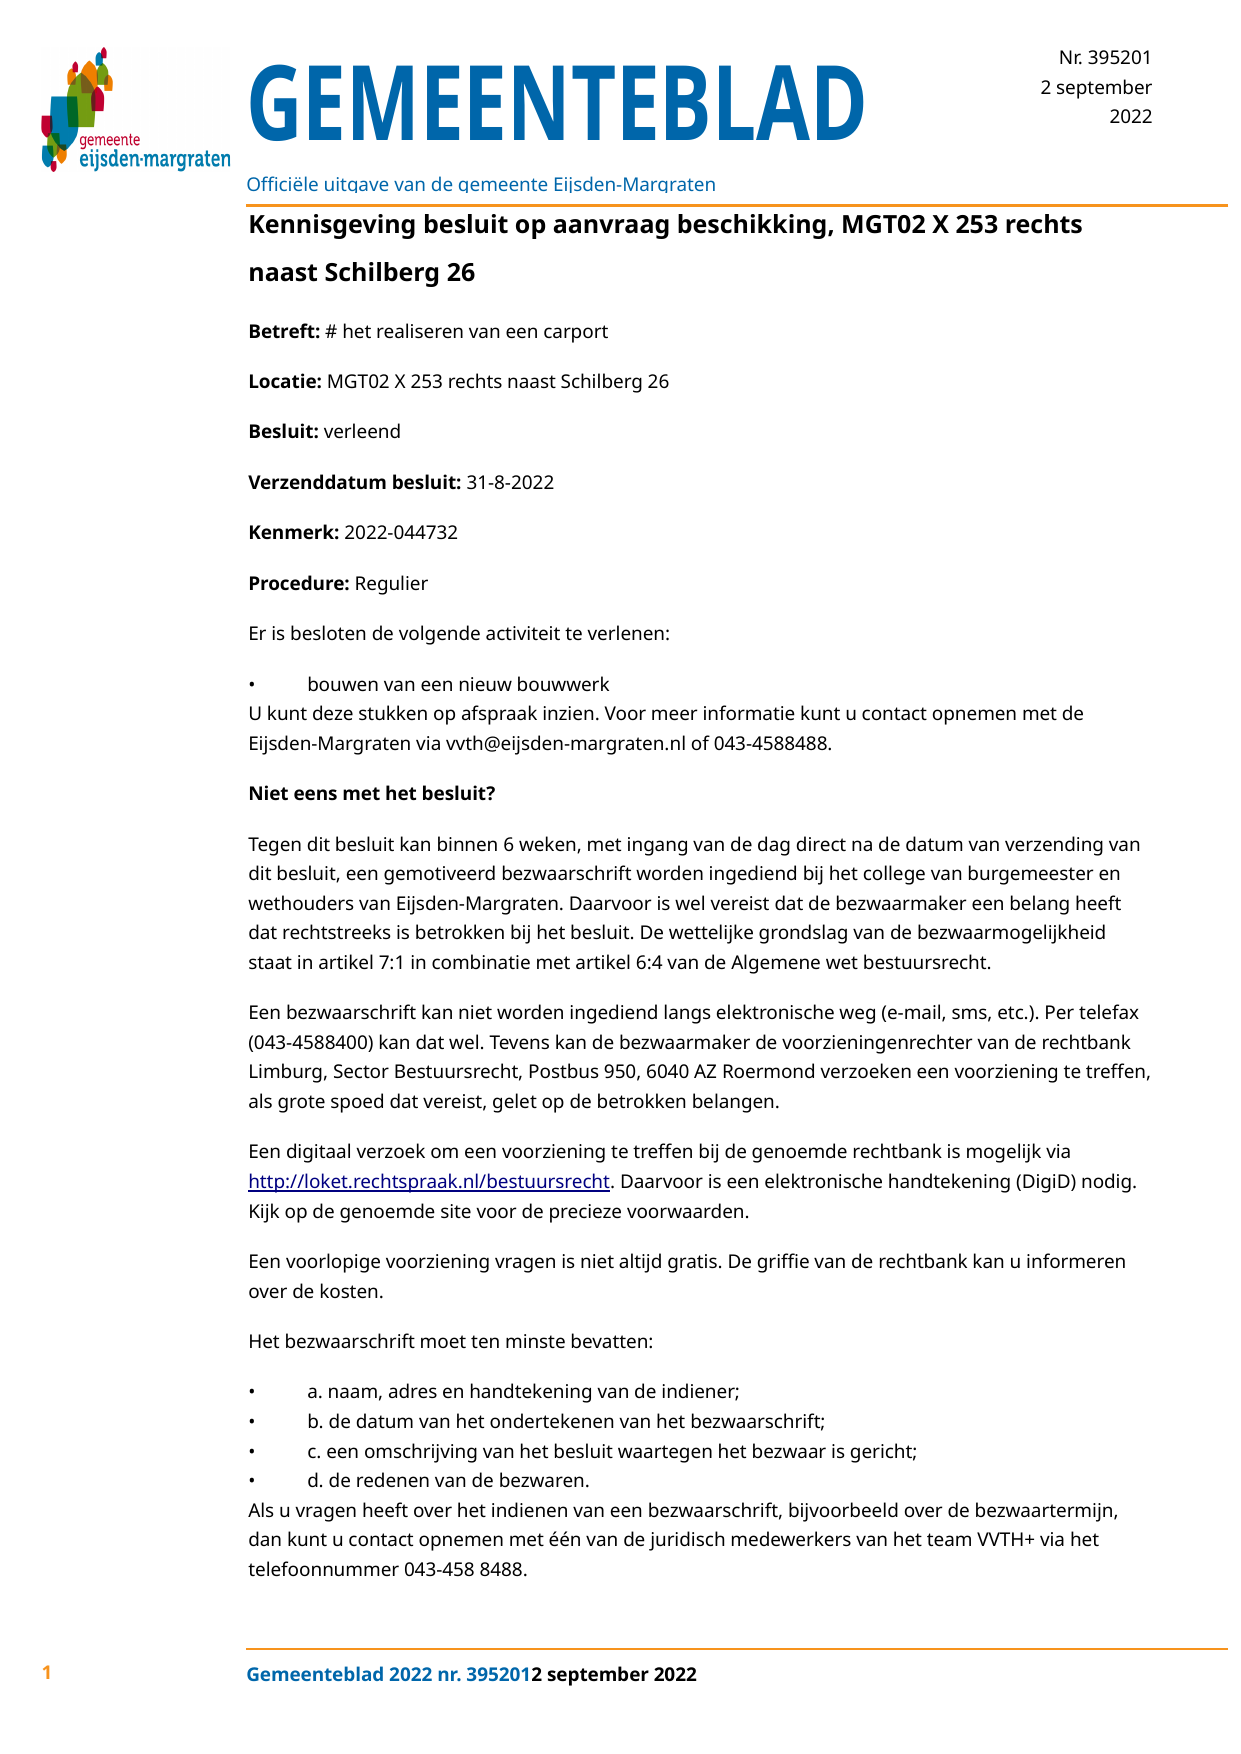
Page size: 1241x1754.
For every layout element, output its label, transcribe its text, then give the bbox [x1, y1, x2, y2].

list a. naam, adres en handtekening van de indiener; [248, 1379, 1152, 1404]
text Verzenddatum besluit: 31-8-2022 [248, 469, 1152, 495]
text U kunt deze stukken op afspraak inzien. Voor meer informatie kunt u contact opnemen met de Eijsden-Margraten via vvth@eijsden-margraten.nl of 043-4588488. [248, 700, 1152, 756]
text Kenmerk: 2022-044732 [248, 519, 1152, 545]
text Besluit: verleend [248, 419, 1152, 444]
text Er is besloten de volgende activiteit te verlenen: [248, 620, 1152, 646]
text Een bezwaarschrift kan niet worden ingediend langs elektronische weg (e-mail, sms, etc.). Per telefax (043-4588400) kan dat wel. Tevens kan de bezwaarmaker de voorzieningenrechter van de rechtbank Limburg, Sector Bestuursrecht, Postbus 950, 6040 AZ Roermond verzoeken een voorziening te treffen, als grote spoed dat vereist, gelet op de betrokken belangen. [248, 999, 1152, 1114]
text Niet eens met het besluit? [248, 780, 1152, 806]
picture [41, 47, 231, 172]
list b. de datum van het ondertekenen van het bezwaarschrift; [248, 1408, 1152, 1434]
list d. de redenen van de bezwaren. [248, 1467, 1152, 1493]
text Locatie: MGT02 X 253 rechts naast Schilberg 26 [248, 368, 1152, 394]
text Procedure: Regulier [248, 570, 1152, 596]
text Het bezwaarschrift moet ten minste bevatten: [248, 1328, 1152, 1354]
text Tegen dit besluit kan binnen 6 weken, met ingang van de dag direct na de datum van verzending van dit besluit, een gemotiveerd bezwaarschrift worden ingediend bij het college van burgemeester en wethouders van Eijsden-Margraten. Daarvoor is wel vereist dat de bezwaarmaker een belang heeft dat rechtstreeks is betrokken bij het besluit. De wettelijke grondslag van de bezwaarmogelijkheid staat in artikel 7:1 in combinatie met artikel 6:4 van de Algemene wet bestuursrecht. [248, 831, 1152, 975]
list c. een omschrijving van het besluit waartegen het bezwaar is gericht; [248, 1438, 1152, 1464]
text Een voorlopige voorziening vragen is niet altijd gratis. De griffie van de rechtbank kan u informeren over de kosten. [248, 1248, 1152, 1304]
text Betreft: # het realiseren van een carport [248, 318, 1152, 344]
list bouwen van een nieuw bouwwerk [248, 671, 1152, 697]
text Kennisgeving besluit op aanvraag beschikking, MGT02 X 253 rechts naast Schilberg 26 [248, 207, 1152, 288]
text Een digitaal verzoek om een voorziening te treffen bij de genoemde rechtbank is mogelijk via http://loket.rechtspraak.nl/bestuursrecht. Daarvoor is een elektronische handtekening (DigiD) nodig. Kijk op de genoemde site voor de precieze voorwaarden. [248, 1139, 1152, 1224]
text Als u vragen heeft over het indienen van een bezwaarschrift, bijvoorbeeld over de bezwaartermijn, dan kunt u contact opnemen met één van de juridisch medewerkers van het team VVTH+ via het telefoonnummer 043-458 8488. [248, 1497, 1152, 1582]
